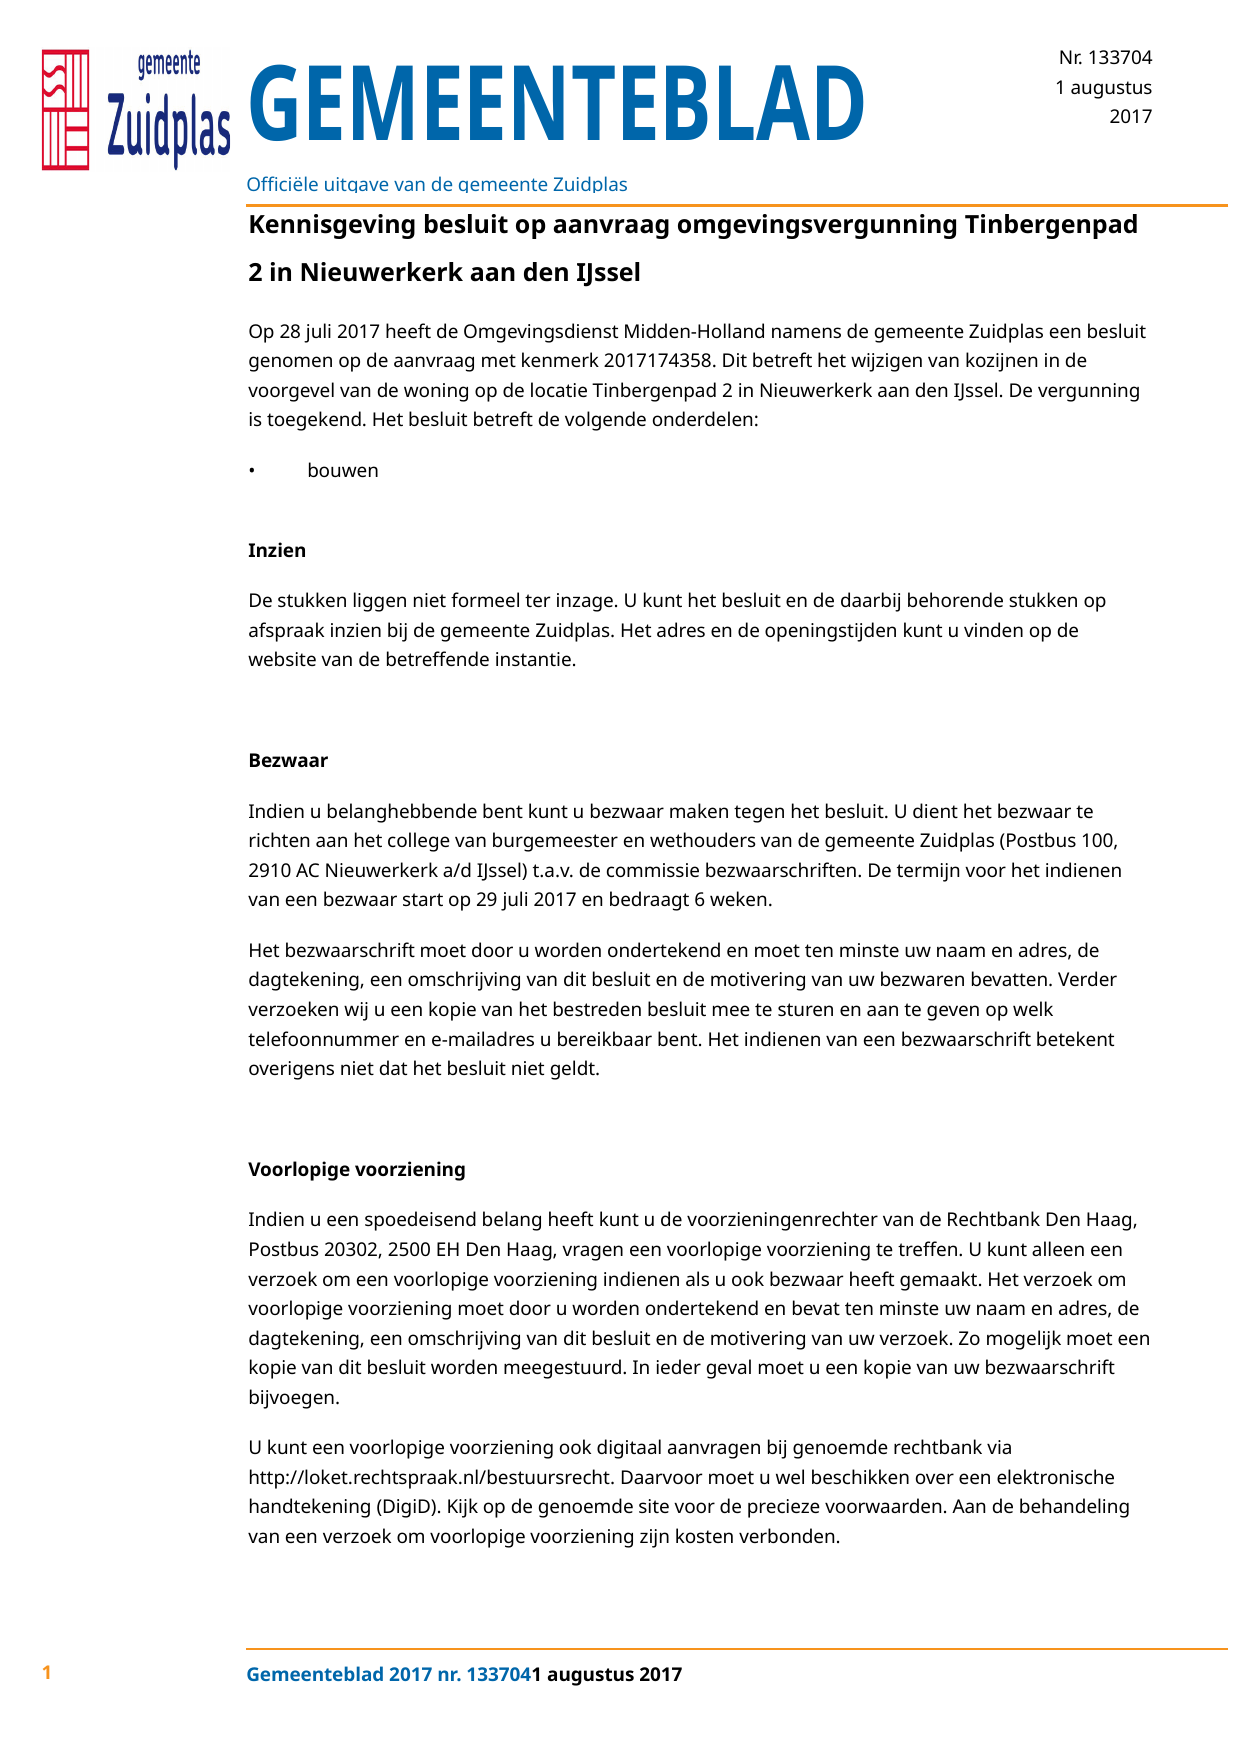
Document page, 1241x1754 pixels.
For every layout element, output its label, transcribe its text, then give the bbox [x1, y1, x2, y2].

picture [41, 47, 231, 172]
text Voorlopige voorziening [248, 1156, 1152, 1182]
text Inzien [248, 537, 1152, 563]
text U kunt een voorlopige voorziening ook digitaal aanvragen bij genoemde rechtbank via http://loket.rechtspraak.nl/bestuursrecht. Daarvoor moet u wel beschikken over een elektronische handtekening (DigiD). Kijk op de genoemde site voor de precieze voorwaarden. Aan de behandeling van een verzoek om voorlopige voorziening zijn kosten verbonden. [248, 1434, 1152, 1549]
text De stukken liggen niet formeel ter inzage. U kunt het besluit en de daarbij behorende stukken op afspraak inzien bij de gemeente Zuidplas. Het adres en de openingstijden kunt u vinden op de website van de betreffende instantie. [248, 587, 1152, 672]
text Indien u belanghebbende bent kunt u bezwaar maken tegen het besluit. U dient het bezwaar te richten aan het college van burgemeester en wethouders van de gemeente Zuidplas (Postbus 100, 2910 AC Nieuwerkerk a/d IJssel) t.a.v. de commissie bezwaarschriften. De termijn voor het indienen van een bezwaar start op 29 juli 2017 en bedraagt 6 weken. [248, 798, 1152, 912]
text Indien u een spoedeisend belang heeft kunt u de voorzieningenrechter van de Rechtbank Den Haag, Postbus 20302, 2500 EH Den Haag, vragen een voorlopige voorziening te treffen. U kunt alleen een verzoek om een voorlopige voorziening indienen als u ook bezwaar heeft gemaakt. Het verzoek om voorlopige voorziening moet door u worden ondertekend en bevat ten minste uw naam en adres, de dagtekening, een omschrijving van dit besluit en de motivering van uw verzoek. Zo mogelijk moet een kopie van dit besluit worden meegestuurd. In ieder geval moet u een kopie van uw bezwaarschrift bijvoegen. [248, 1207, 1152, 1410]
text Op 28 juli 2017 heeft de Omgevingsdienst Midden-Holland namens de gemeente Zuidplas een besluit genomen op de aanvraag met kenmerk 2017174358. Dit betreft het wijzigen van kozijnen in de voorgevel van de woning op de locatie Tinbergenpad 2 in Nieuwerkerk aan den IJssel. De vergunning is toegekend. Het besluit betreft de volgende onderdelen: [248, 318, 1152, 432]
text Bezwaar [248, 747, 1152, 773]
list bouwen [248, 457, 1152, 483]
text Kennisgeving besluit op aanvraag omgevingsvergunning Tinbergenpad 2 in Nieuwerkerk aan den IJssel [248, 207, 1152, 288]
text Het bezwaarschrift moet door u worden ondertekend en moet ten minste uw naam en adres, de dagtekening, een omschrijving van dit besluit en de motivering van uw bezwaren bevatten. Verder verzoeken wij u een kopie van het bestreden besluit mee te sturen en aan te geven op welk telefoonnummer en e-mailadres u bereikbaar bent. Het indienen van een bezwaarschrift betekent overigens niet dat het besluit niet geldt. [248, 937, 1152, 1081]
